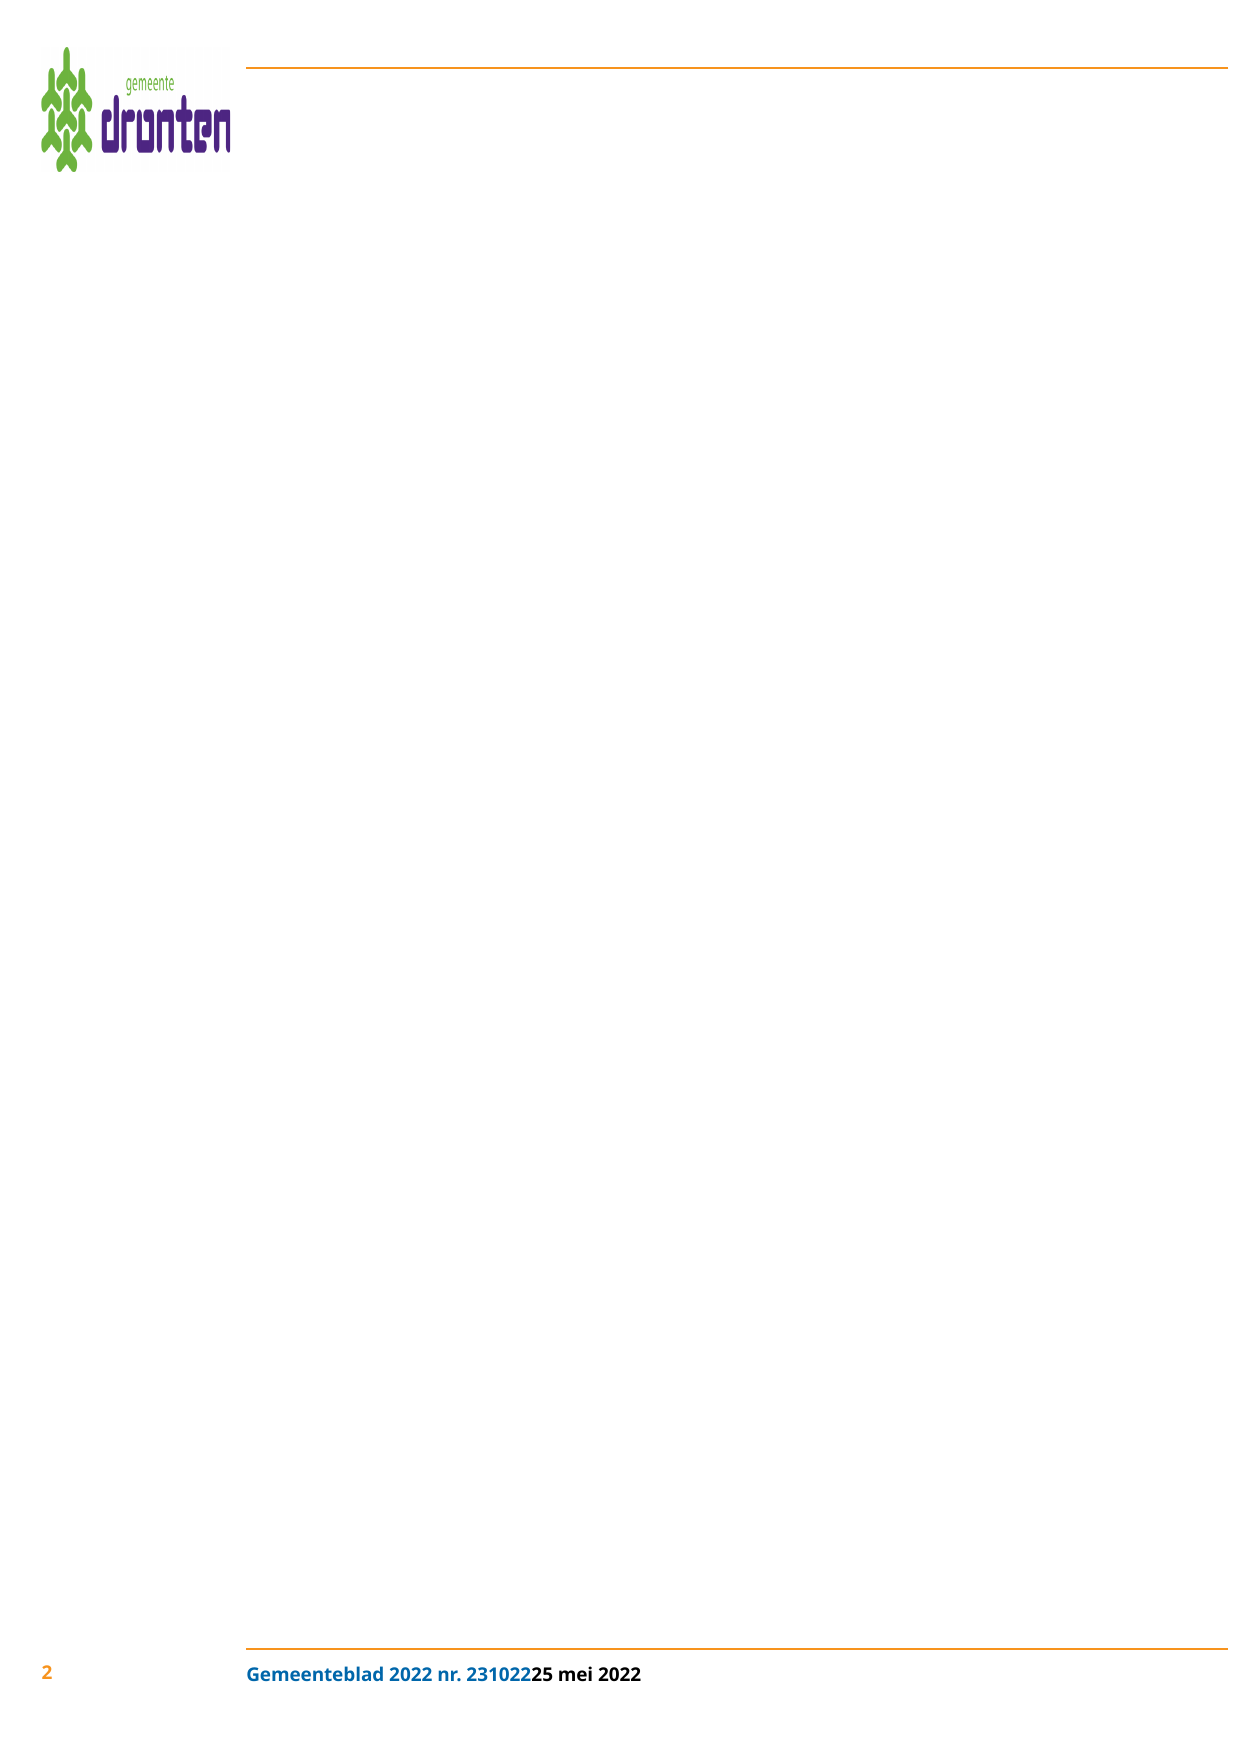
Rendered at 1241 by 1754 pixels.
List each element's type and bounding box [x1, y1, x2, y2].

picture [41, 47, 231, 172]
